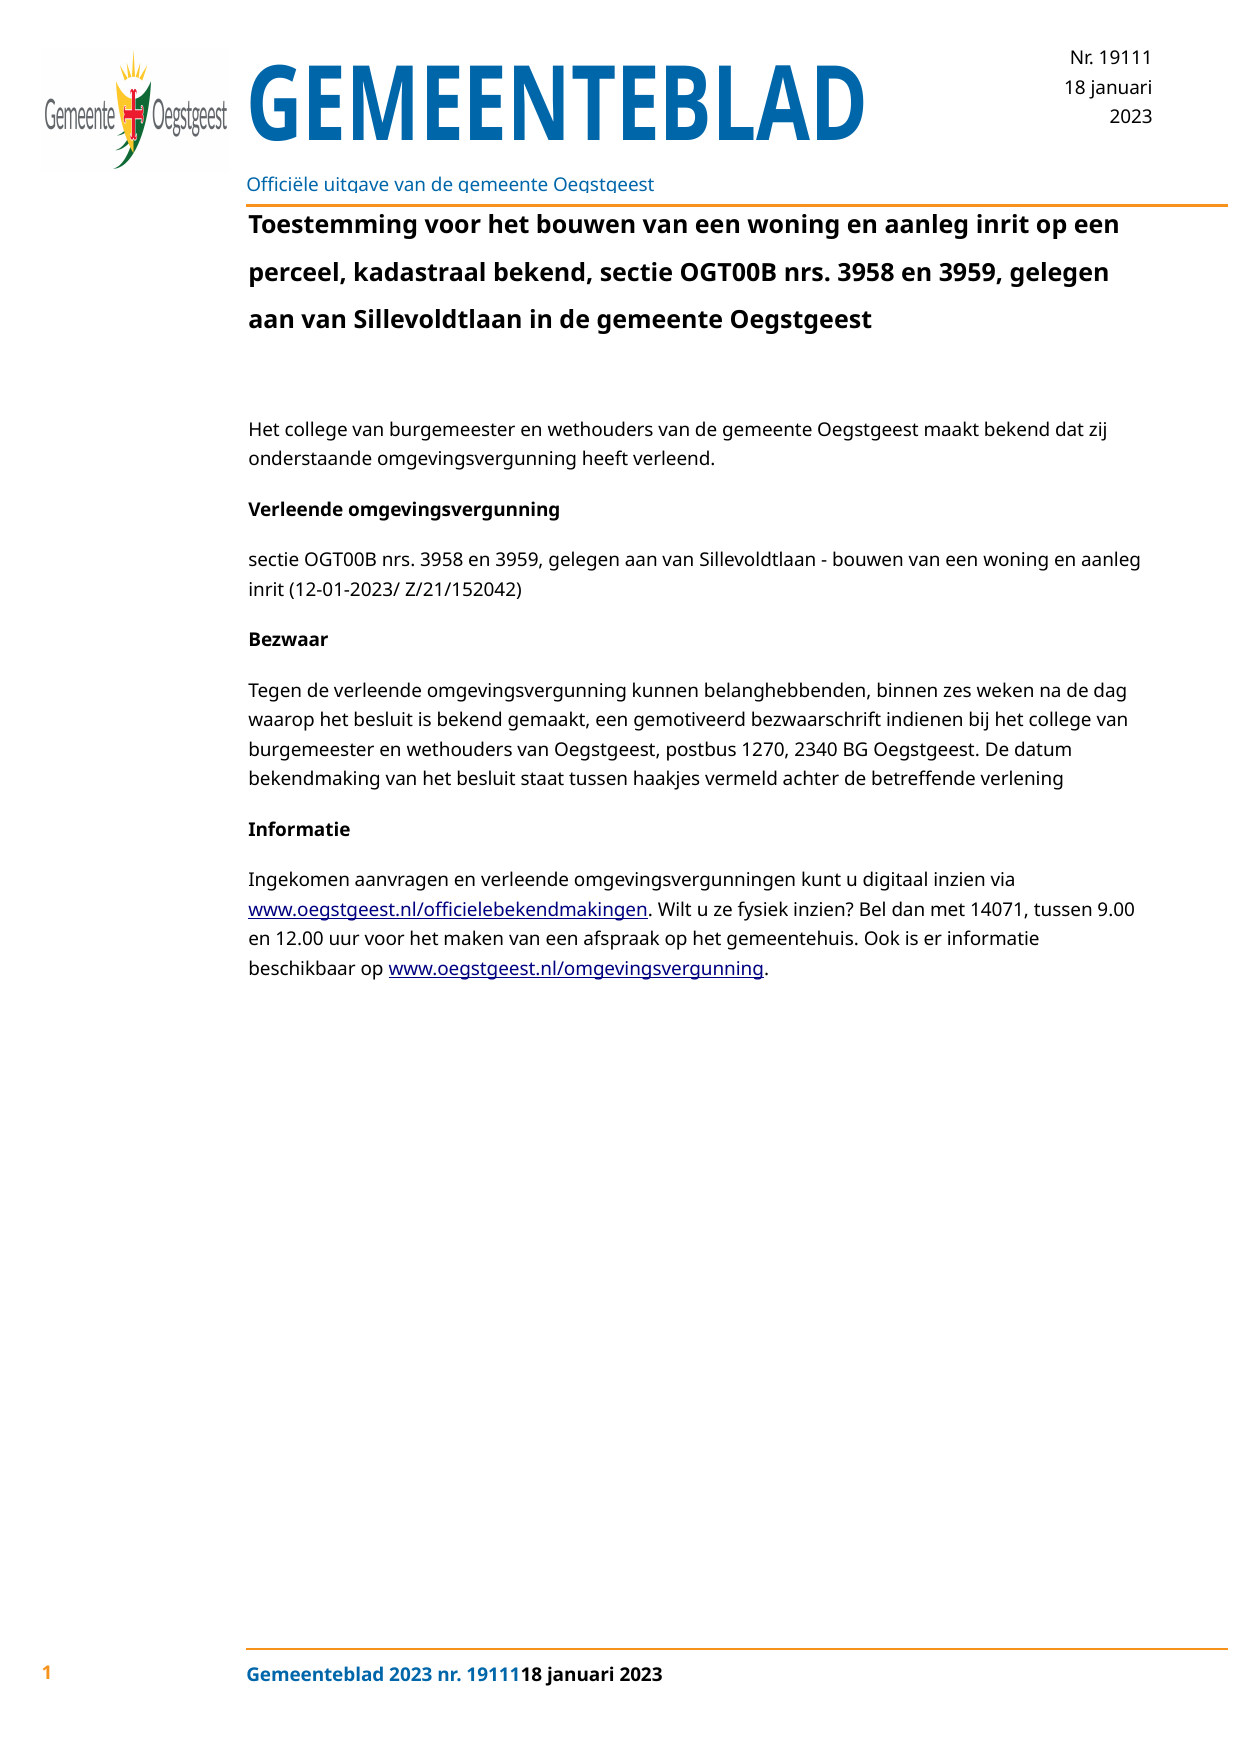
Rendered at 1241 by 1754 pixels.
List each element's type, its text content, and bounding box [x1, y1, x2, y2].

text Het college van burgemeester en wethouders van de gemeente Oegstgeest maakt bekend dat zij onderstaande omgevingsvergunning heeft verleend. [248, 416, 1152, 471]
picture [41, 47, 231, 172]
text Ingekomen aanvragen en verleende omgevingsvergunningen kunt u digitaal inzien via www.oegstgeest.nl/officielebekendmakingen. Wilt u ze fysiek inzien? Bel dan met 14071, tussen 9.00 en 12.00 uur voor het maken van een afspraak op het gemeentehuis. Ook is er informatie beschikbaar op www.oegstgeest.nl/omgevingsvergunning. [248, 866, 1152, 981]
text Verleende omgevingsvergunning [248, 496, 1152, 522]
text Tegen de verleende omgevingsvergunning kunnen belanghebbenden, binnen zes weken na de dag waarop het besluit is bekend gemaakt, een gemotiveerd bezwaarschrift indienen bij het college van burgemeester en wethouders van Oegstgeest, postbus 1270, 2340 BG Oegstgeest. De datum bekendmaking van het besluit staat tussen haakjes vermeld achter de betreffende verlening [248, 677, 1152, 791]
text Bezwaar [248, 626, 1152, 652]
text Informatie [248, 816, 1152, 842]
text Toestemming voor het bouwen van een woning en aanleg inrit op een perceel, kadastraal bekend, sectie OGT00B nrs. 3958 en 3959, gelegen aan van Sillevoldtlaan in de gemeente Oegstgeest [248, 207, 1152, 336]
text sectie OGT00B nrs. 3958 en 3959, gelegen aan van Sillevoldtlaan - bouwen van een woning en aanleg inrit (12-01-2023/ Z/21/152042) [248, 546, 1152, 602]
